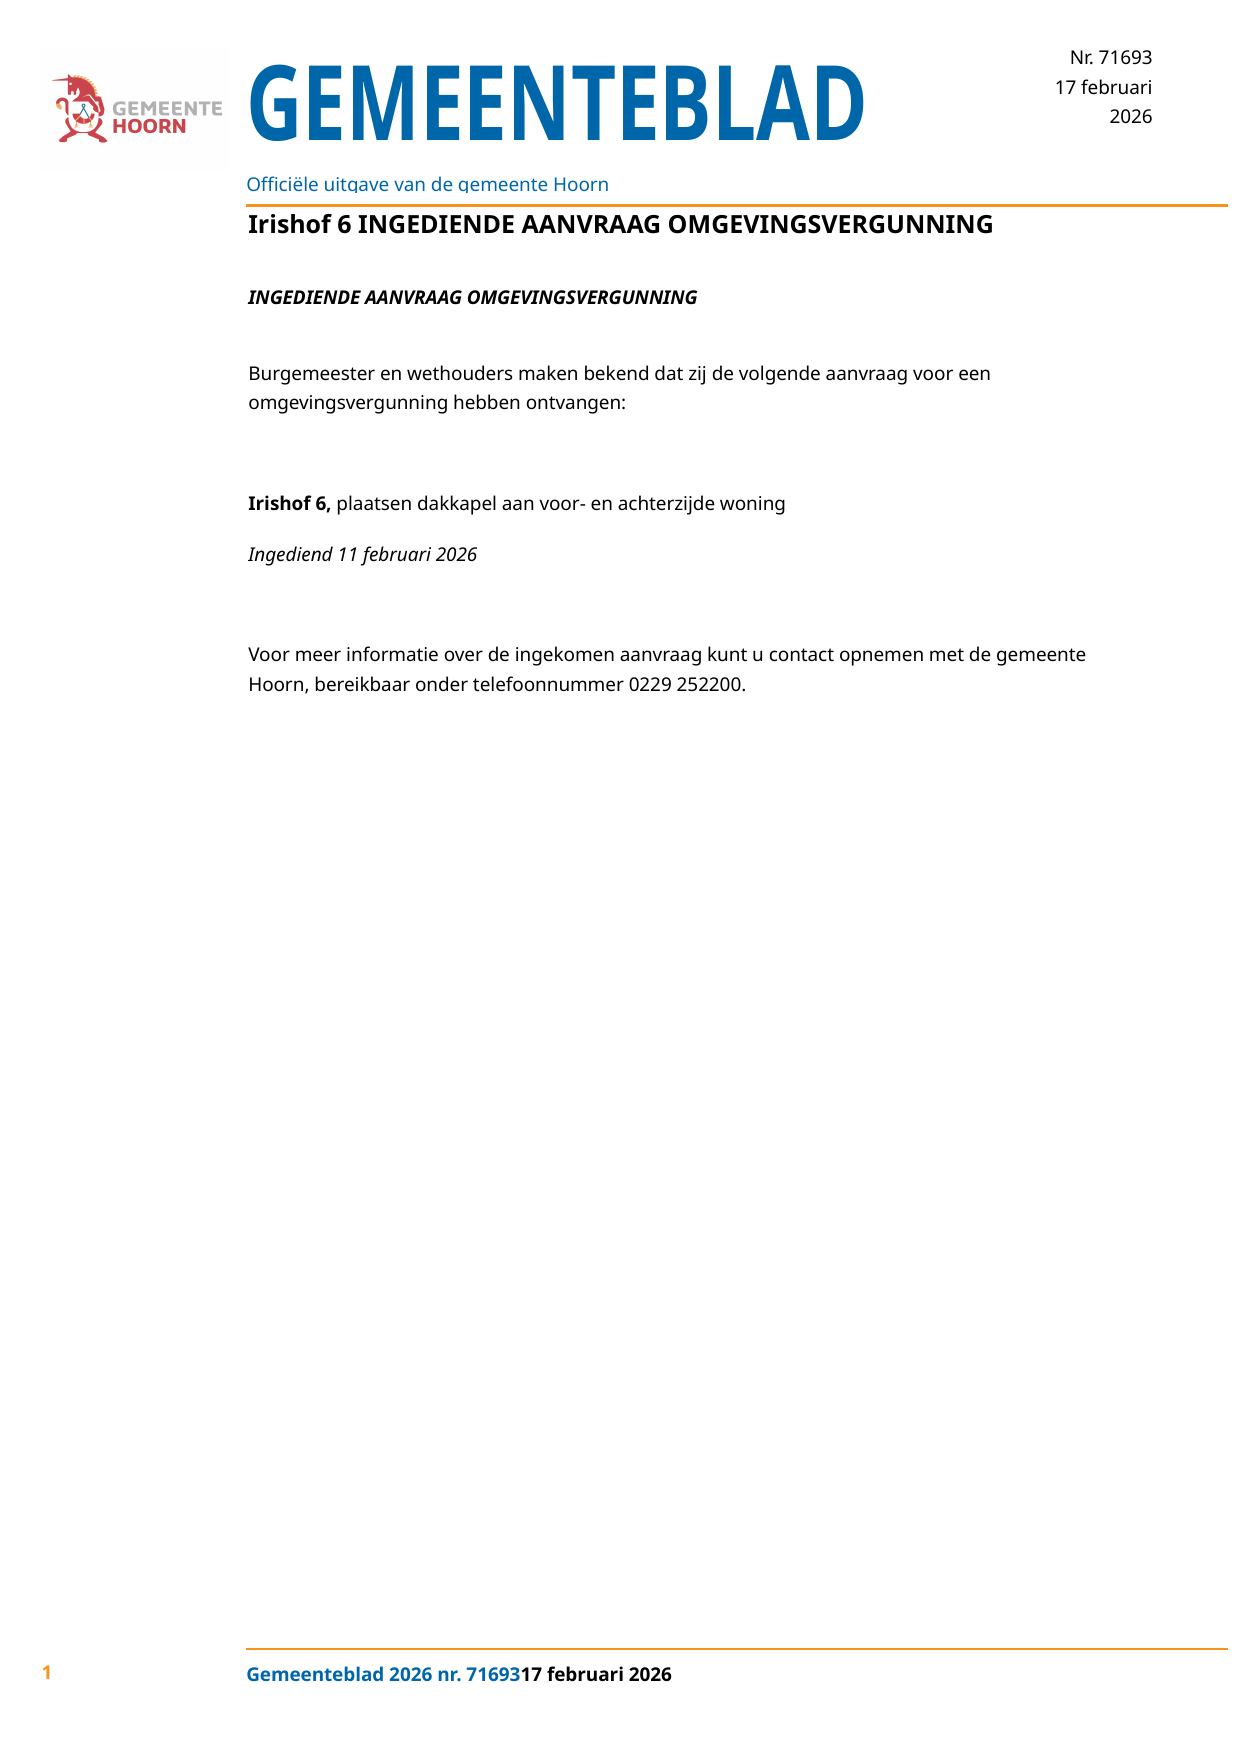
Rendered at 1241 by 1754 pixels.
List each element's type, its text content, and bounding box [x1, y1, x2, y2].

text INGEDIENDE AANVRAAG OMGEVINGSVERGUNNING [248, 284, 1152, 309]
text Irishof 6 INGEDIENDE AANVRAAG OMGEVINGSVERGUNNING [248, 207, 1152, 241]
text Ingediend 11 februari 2026 [248, 541, 1152, 567]
picture [41, 47, 231, 172]
text Burgemeester en wethouders maken bekend dat zij de volgende aanvraag voor een omgevingsvergunning hebben ontvangen: [248, 360, 1152, 415]
text Voor meer informatie over de ingekomen aanvraag kunt u contact opnemen met de gemeente Hoorn, bereikbaar onder telefoonnummer 0229 252200. [248, 642, 1152, 697]
text Irishof 6, plaatsen dakkapel aan voor- en achterzijde woning [248, 490, 1152, 516]
